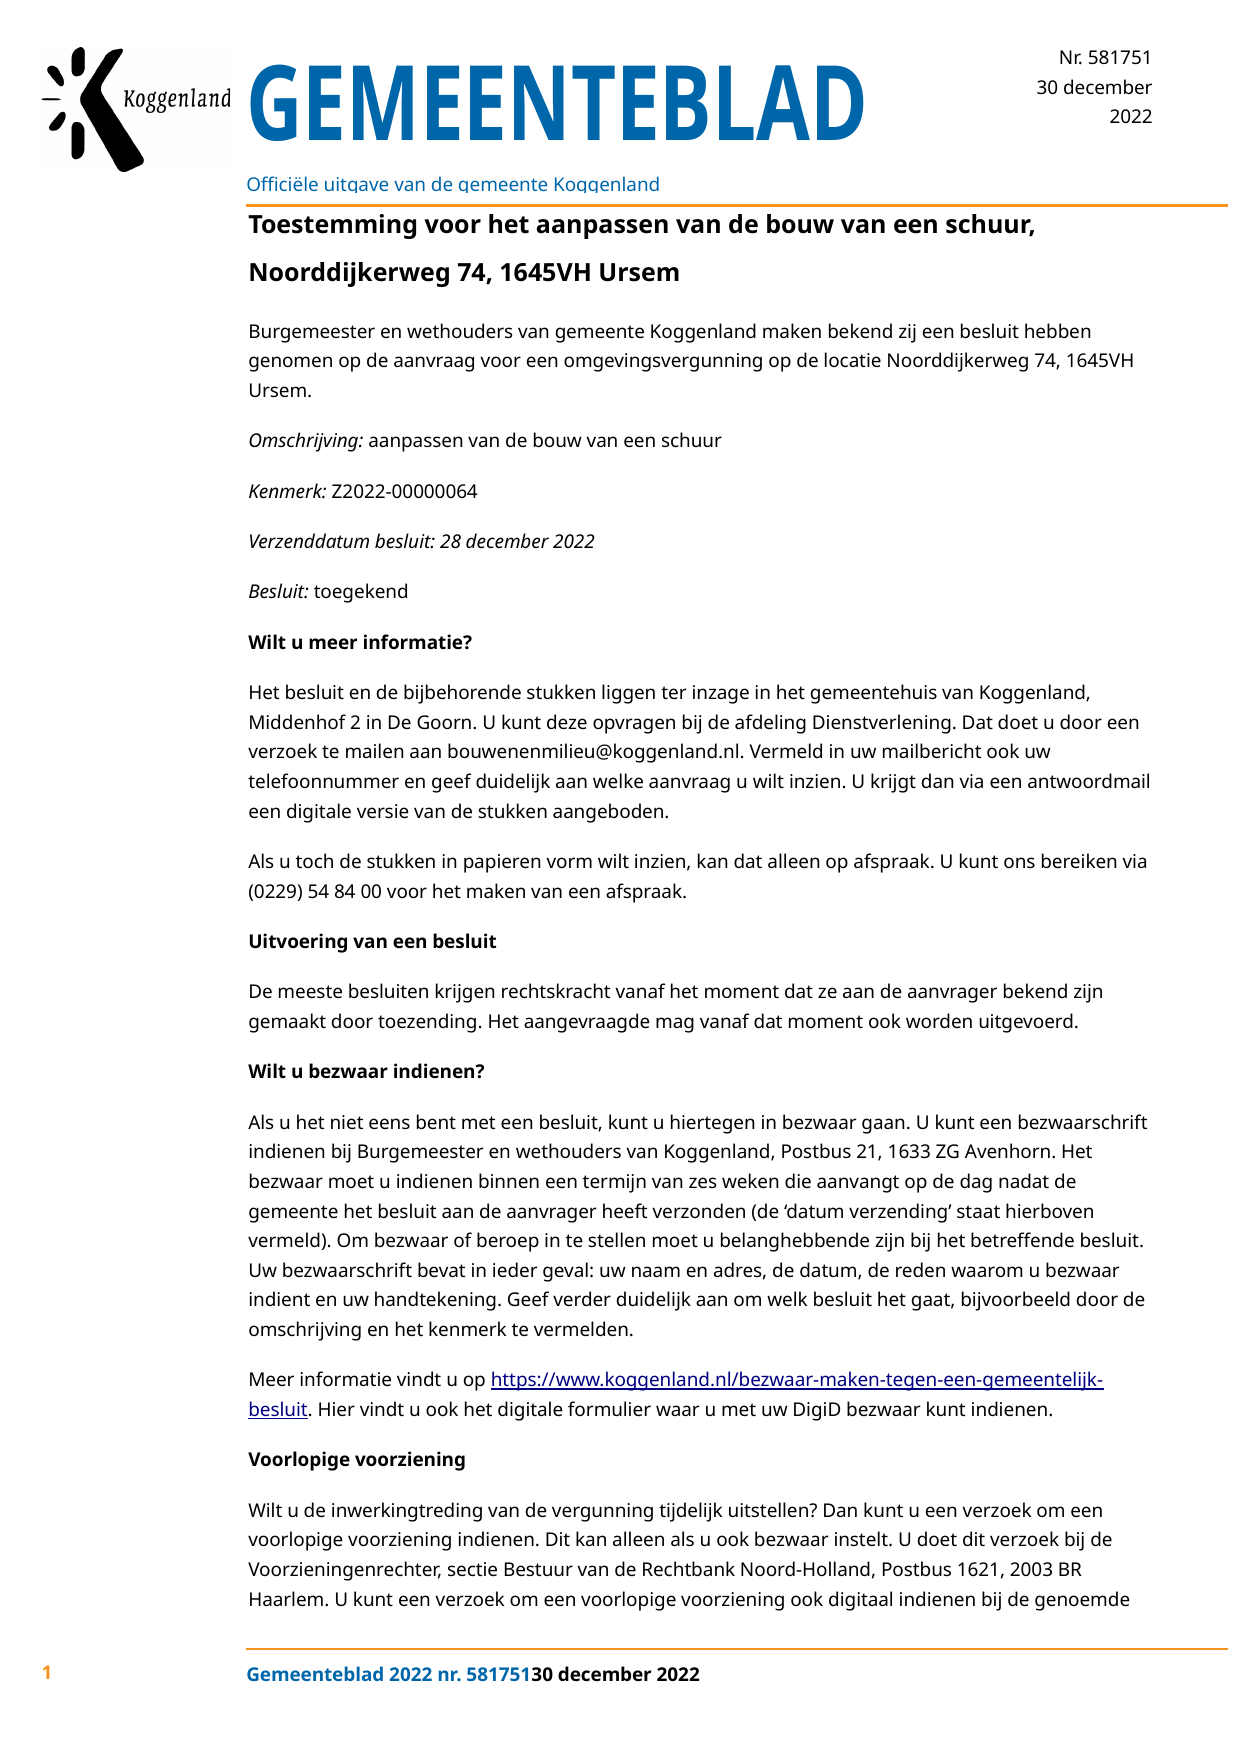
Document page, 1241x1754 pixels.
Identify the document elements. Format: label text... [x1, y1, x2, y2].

text Burgemeester en wethouders van gemeente Koggenland maken bekend zij een besluit hebben genomen op de aanvraag voor een omgevingsvergunning op de locatie Noorddijkerweg 74, 1645VH Ursem. [248, 318, 1152, 403]
text Als u het niet eens bent met een besluit, kunt u hiertegen in bezwaar gaan. U kunt een bezwaarschrift indienen bij Burgemeester en wethouders van Koggenland, Postbus 21, 1633 ZG Avenhorn. Het bezwaar moet u indienen binnen een termijn van zes weken die aanvangt op de dag nadat de gemeente het besluit aan de aanvrager heeft verzonden (de ‘datum verzending’ staat hierboven vermeld). Om bezwaar of beroep in te stellen moet u belanghebbende zijn bij het betreffende besluit. Uw bezwaarschrift bevat in ieder geval: uw naam en adres, de datum, de reden waarom u bezwaar indient en uw handtekening. Geef verder duidelijk aan om welk besluit het gaat, bijvoorbeeld door de omschrijving en het kenmerk te vermelden. [248, 1109, 1152, 1342]
text Uitvoering van een besluit [248, 928, 1152, 954]
text De meeste besluiten krijgen rechtskracht vanaf het moment dat ze aan de aanvrager bekend zijn gemaakt door toezending. Het aangevraagde mag vanaf dat moment ook worden uitgevoerd. [248, 979, 1152, 1034]
text Besluit: toegekend [248, 579, 1152, 604]
text Wilt u meer informatie? [248, 629, 1152, 655]
text Als u toch de stukken in papieren vorm wilt inzien, kan dat alleen op afspraak. U kunt ons bereiken via (0229) 54 84 00 voor het maken van een afspraak. [248, 848, 1152, 904]
text Wilt u bezwaar indienen? [248, 1059, 1152, 1084]
text Wilt u de inwerkingtreding van de vergunning tijdelijk uitstellen? Dan kunt u een verzoek om een voorlopige voorziening indienen. Dit kan alleen als u ook bezwaar instelt. U doet dit verzoek bij de Voorzieningenrechter, sectie Bestuur van de Rechtbank Noord-Holland, Postbus 1621, 2003 BR Haarlem. U kunt een verzoek om een voorlopige voorziening ook digitaal indienen bij de genoemde [248, 1497, 1152, 1612]
text Verzenddatum besluit: 28 december 2022 [248, 528, 1152, 554]
text Meer informatie vindt u op https://www.koggenland.nl/bezwaar-maken-tegen-een-gemeentelijk-besluit. Hier vindt u ook het digitale formulier waar u met uw DigiD bezwaar kunt indienen. [248, 1367, 1152, 1422]
text Het besluit en de bijbehorende stukken liggen ter inzage in het gemeentehuis van Koggenland, Middenhof 2 in De Goorn. U kunt deze opvragen bij de afdeling Dienstverlening. Dat doet u door een verzoek te mailen aan bouwenenmilieu@koggenland.nl. Vermeld in uw mailbericht ook uw telefoonnummer en geef duidelijk aan welke aanvraag u wilt inzien. U krijgt dan via een antwoordmail een digitale versie van de stukken aangeboden. [248, 679, 1152, 824]
text Omschrijving: aanpassen van de bouw van een schuur [248, 427, 1152, 453]
text Voorlopige voorziening [248, 1447, 1152, 1472]
picture [41, 47, 231, 172]
text Toestemming voor het aanpassen van de bouw van een schuur, Noorddijkerweg 74, 1645VH Ursem [248, 207, 1152, 288]
text Kenmerk: Z2022-00000064 [248, 478, 1152, 504]
